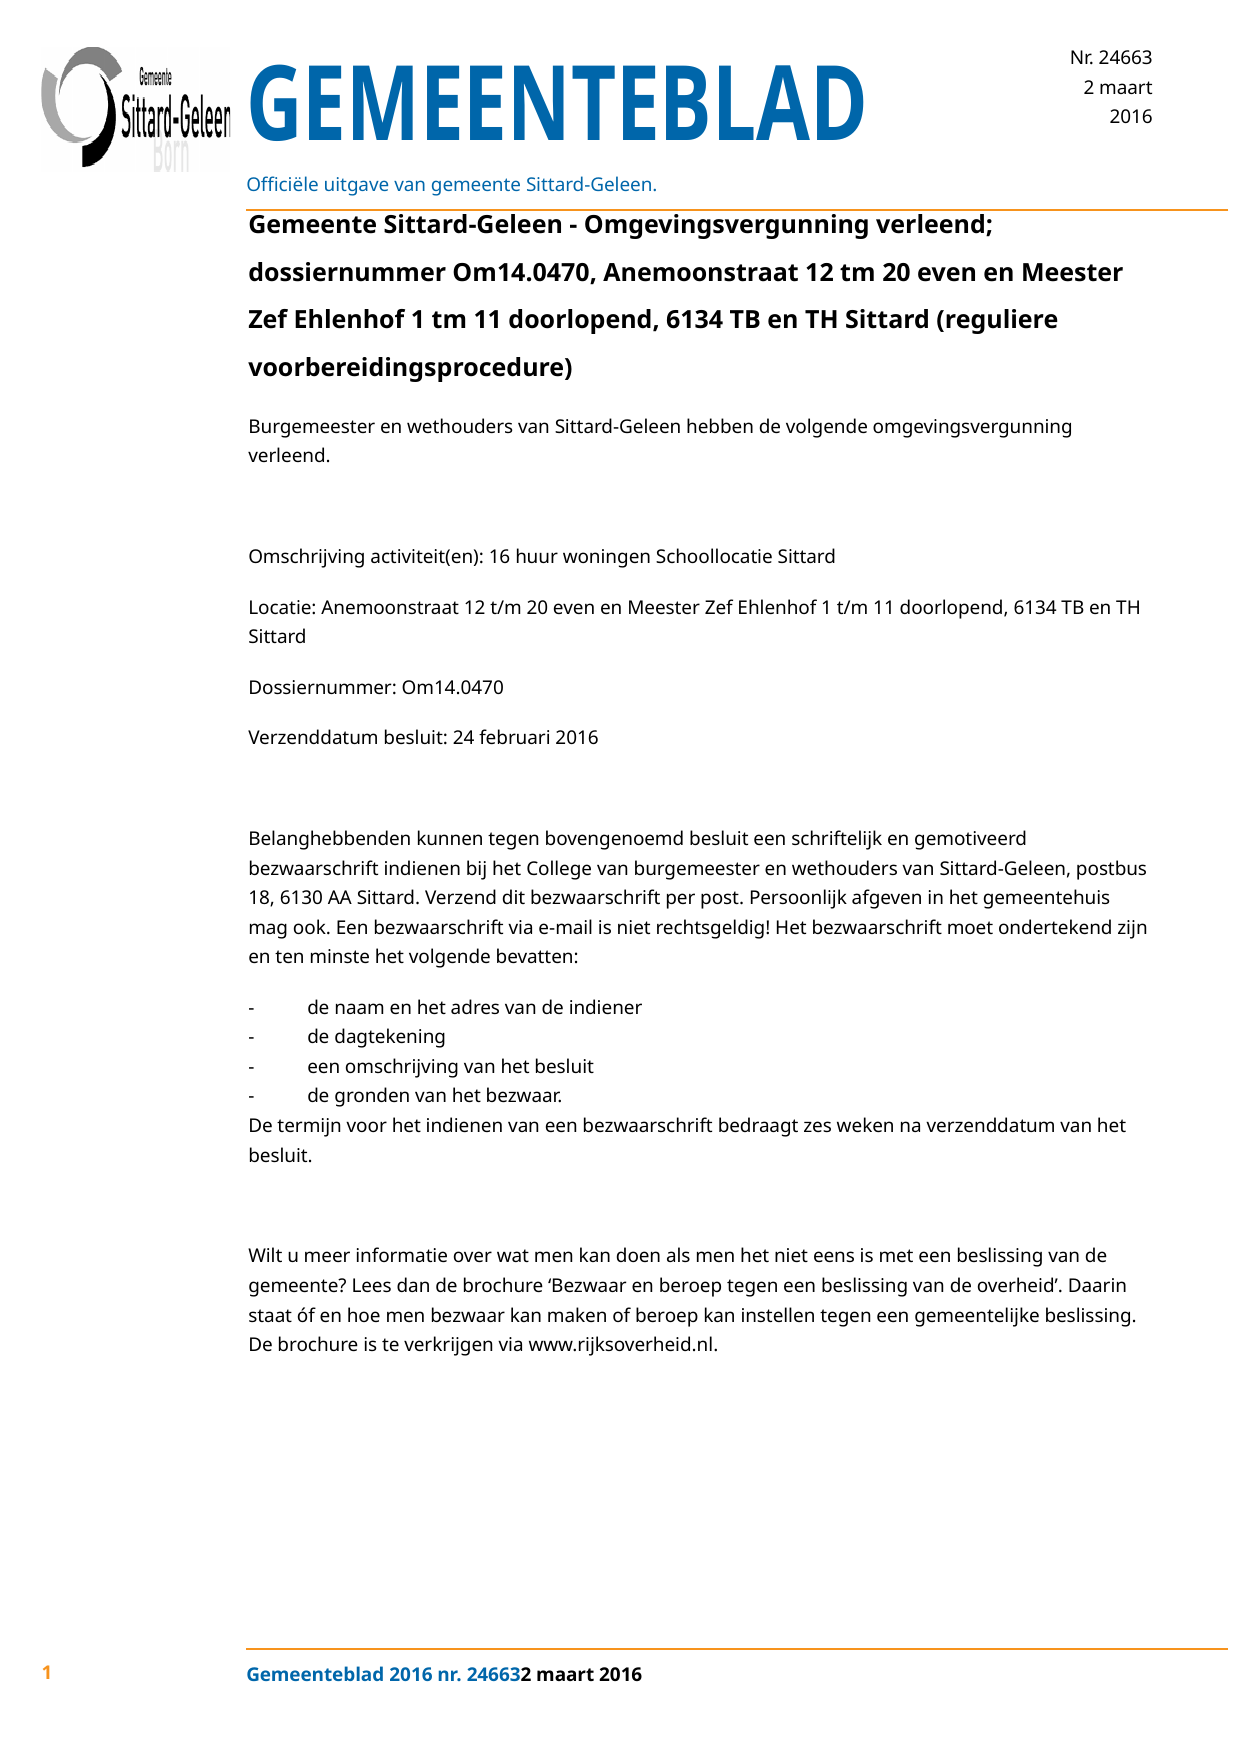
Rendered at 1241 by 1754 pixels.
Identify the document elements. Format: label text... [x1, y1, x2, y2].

text Verzenddatum besluit: 24 februari 2016 [248, 724, 1152, 750]
text Wilt u meer informatie over wat men kan doen als men het niet eens is met een beslissing van de gemeente? Lees dan de brochure ‘Bezwaar en beroep tegen een beslissing van de overheid’. Daarin staat óf en hoe men bezwaar kan maken of beroep kan instellen tegen een gemeentelijke beslissing. De brochure is te verkrijgen via www.rijksoverheid.nl. [248, 1243, 1152, 1357]
list de gronden van het bezwaar. [248, 1083, 1152, 1108]
text De termijn voor het indienen van een bezwaarschrift bedraagt zes weken na verzenddatum van het besluit. [248, 1112, 1152, 1168]
list een omschrijving van het besluit [248, 1053, 1152, 1079]
text Locatie: Anemoonstraat 12 t/m 20 even en Meester Zef Ehlenhof 1 t/m 11 doorlopend, 6134 TB en TH Sittard [248, 594, 1152, 649]
list de naam en het adres van de indiener [248, 994, 1152, 1020]
picture [41, 47, 231, 172]
text Gemeente Sittard-Geleen - Omgevingsvergunning verleend; dossiernummer Om14.0470, Anemoonstraat 12 tm 20 even en Meester Zef Ehlenhof 1 tm 11 doorlopend, 6134 TB en TH Sittard (reguliere voorbereidingsprocedure) [248, 211, 1152, 384]
text Omschrijving activiteit(en): 16 huur woningen Schoollocatie Sittard [248, 543, 1152, 569]
text Burgemeester en wethouders van Sittard-Geleen hebben de volgende omgevingsvergunning verleend. [248, 413, 1152, 468]
list de dagtekening [248, 1023, 1152, 1049]
text Belanghebbenden kunnen tegen bovengenoemd besluit een schriftelijk en gemotiveerd bezwaarschrift indienen bij het College van burgemeester en wethouders van Sittard-Geleen, postbus 18, 6130 AA Sittard. Verzend dit bezwaarschrift per post. Persoonlijk afgeven in het gemeentehuis mag ook. Een bezwaarschrift via e-mail is niet rechtsgeldig! Het bezwaarschrift moet ondertekend zijn en ten minste het volgende bevatten: [248, 825, 1152, 969]
text Dossiernummer: Om14.0470 [248, 674, 1152, 700]
